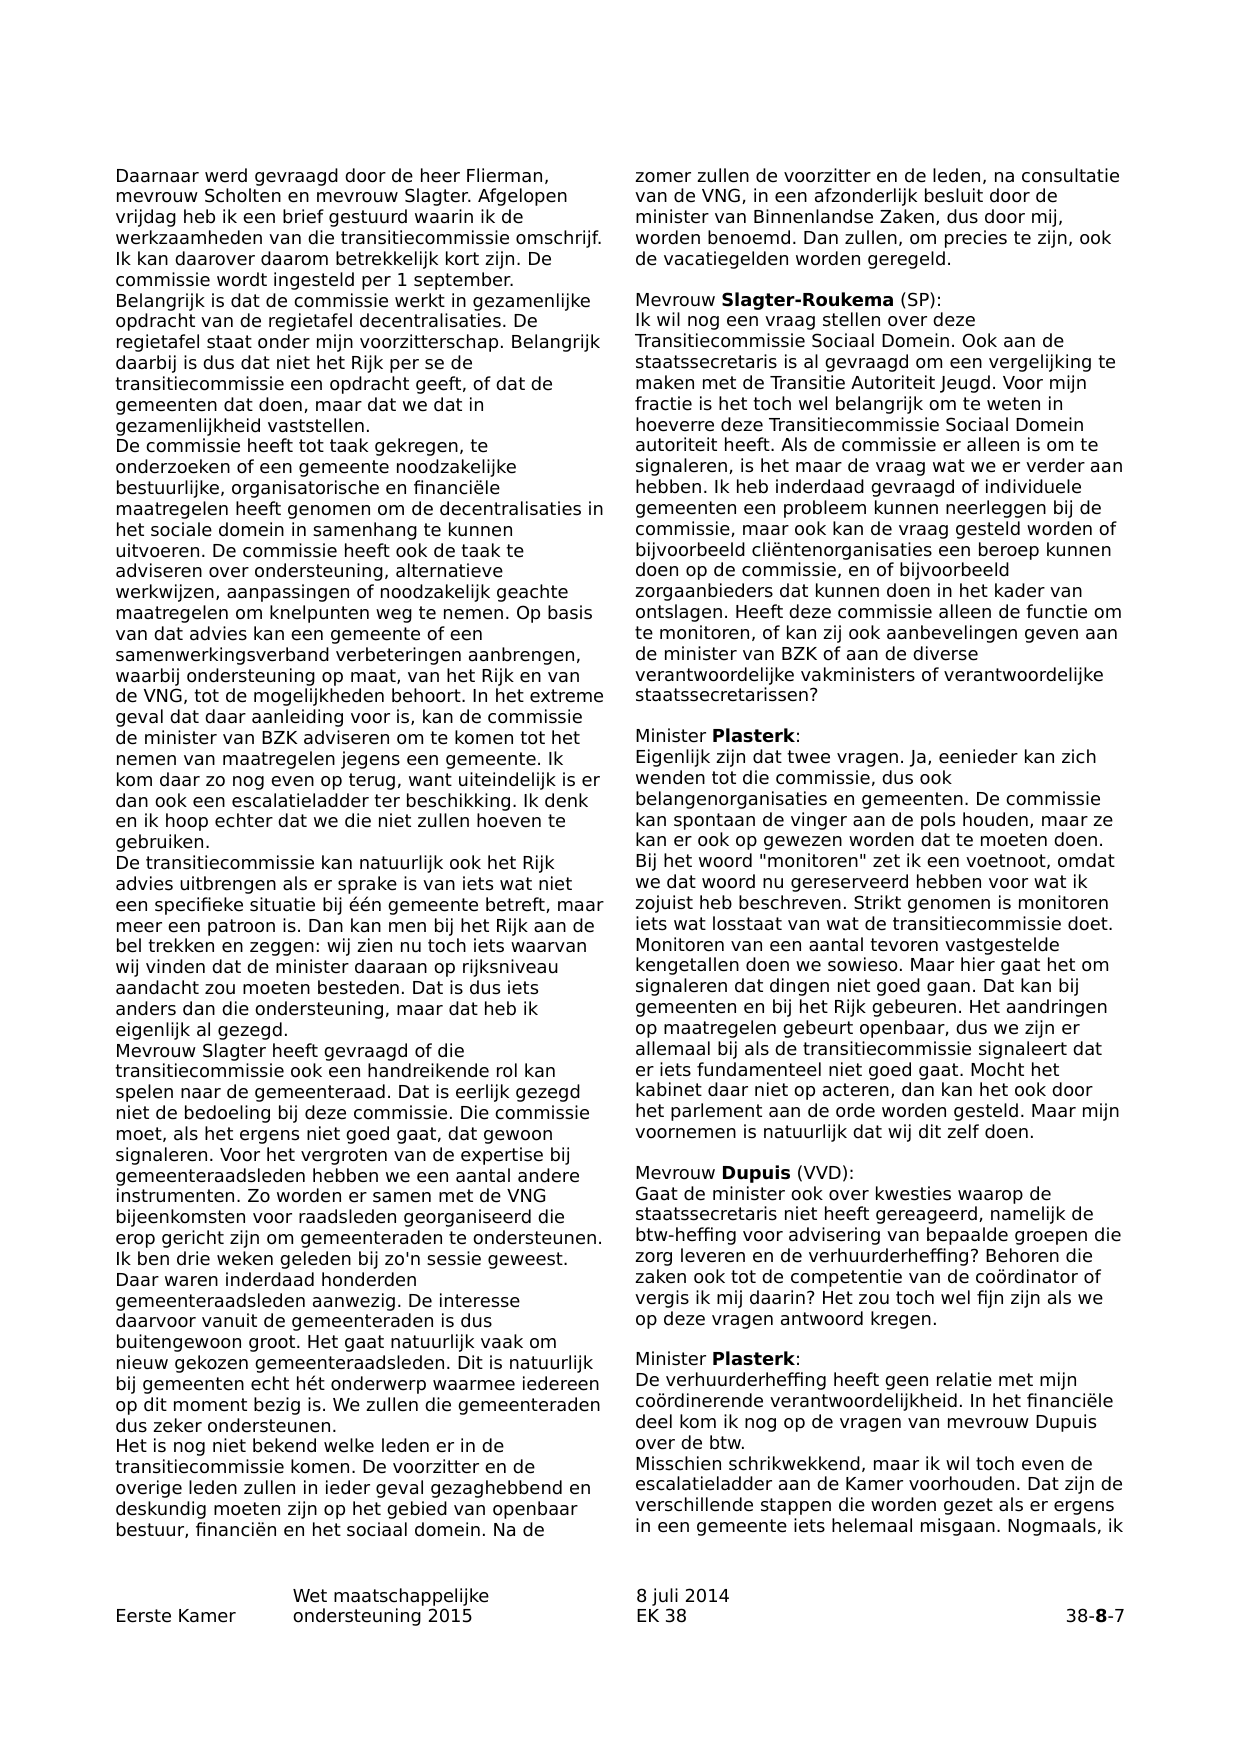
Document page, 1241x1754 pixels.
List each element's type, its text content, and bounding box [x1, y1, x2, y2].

text zomer zullen de voorzitter en de leden, na consultatie van de VNG, in een afzonderlijk besluit door de minister van Binnenlandse Zaken, dus door mij, worden benoemd. Dan zullen, om precies te zijn, ook de vacatiegelden worden geregeld. [635, 165, 1125, 269]
text Mevrouw Dupuis (VVD): [635, 1163, 1125, 1183]
text Gaat de minister ook over kwesties waarop de staatssecretaris niet heeft gereageerd, namelijk de btw-heffing voor advisering van bepaalde groepen die zorg leveren en de verhuurderheffing? Behoren die zaken ook tot de competentie van de coördinator of vergis ik mij daarin? Het zou toch wel fijn zijn als we op deze vragen antwoord kregen. [635, 1183, 1125, 1329]
text Ik wil nog een vraag stellen over deze Transitiecommissie Sociaal Domein. Ook aan de staatssecretaris is al gevraagd om een vergelijking te maken met de Transitie Autoriteit Jeugd. Voor mijn fractie is het toch wel belangrijk om te weten in hoeverre deze Transitiecommissie Sociaal Domein autoriteit heeft. Als de commissie er alleen is om te signaleren, is het maar de vraag wat we er verder aan hebben. Ik heb inderdaad gevraagd of individuele gemeenten een probleem kunnen neerleggen bij de commissie, maar ook kan de vraag gesteld worden of bijvoorbeeld cliëntenorganisaties een beroep kunnen doen op de commissie, en of bijvoorbeeld zorgaanbieders dat kunnen doen in het kader van ontslagen. Heeft deze commissie alleen de functie om te monitoren, of kan zij ook aanbevelingen geven aan de minister van BZK of aan de diverse verantwoordelijke vakministers of verantwoordelijke staatssecretarissen? [635, 310, 1125, 706]
text Misschien schrikwekkend, maar ik wil toch even de escalatieladder aan de Kamer voorhouden. Dat zijn de verschillende stappen die worden gezet als er ergens in een gemeente iets helemaal misgaan. Nogmaals, ik [635, 1453, 1125, 1537]
text De verhuurderheffing heeft geen relatie met mijn coördinerende verantwoordelijkheid. In het financiële deel kom ik nog op de vragen van mevrouw Dupuis over de btw. [635, 1370, 1125, 1453]
text Mevrouw Slagter-Roukema (SP): [635, 289, 1125, 310]
text Mevrouw Slagter heeft gevraagd of die transitiecommissie ook een handreikende rol kan spelen naar de gemeenteraad. Dat is eerlijk gezegd niet de bedoeling bij deze commissie. Die commissie moet, als het ergens niet goed gaat, dat gewoon signaleren. Voor het vergroten van de expertise bij gemeenteraadsleden hebben we een aantal andere instrumenten. Zo worden er samen met de VNG bijeenkomsten voor raadsleden georganiseerd die erop gericht zijn om gemeenteraden te ondersteunen. Ik ben drie weken geleden bij zo'n sessie geweest. Daar waren inderdaad honderden gemeenteraadsleden aanwezig. De interesse daarvoor vanuit de gemeenteraden is dus buitengewoon groot. Het gaat natuurlijk vaak om nieuw gekozen gemeenteraadsleden. Dit is natuurlijk bij gemeenten echt hét onderwerp waarmee iedereen op dit moment bezig is. We zullen die gemeenteraden dus zeker ondersteunen. [115, 1040, 605, 1436]
text De commissie heeft tot taak gekregen, te onderzoeken of een gemeente noodzakelijke bestuurlijke, organisatorische en financiële maatregelen heeft genomen om de decentralisaties in het sociale domein in samenhang te kunnen uitvoeren. De commissie heeft ook de taak te adviseren over ondersteuning, alternatieve werkwijzen, aanpassingen of noodzakelijk geachte maatregelen om knelpunten weg te nemen. Op basis van dat advies kan een gemeente of een samenwerkingsverband verbeteringen aanbrengen, waarbij ondersteuning op maat, van het Rijk en van de VNG, tot de mogelijkheden behoort. In het extreme geval dat daar aanleiding voor is, kan de commissie de minister van BZK adviseren om te komen tot het nemen van maatregelen jegens een gemeente. Ik kom daar zo nog even op terug, want uiteindelijk is er dan ook een escalatieladder ter beschikking. Ik denk en ik hoop echter dat we die niet zullen hoeven te gebruiken. [115, 436, 605, 853]
text Het is nog niet bekend welke leden er in de transitiecommissie komen. De voorzitter en de overige leden zullen in ieder geval gezaghebbend en deskundig moeten zijn op het gebied van openbaar bestuur, financiën en het sociaal domein. Na de [115, 1436, 605, 1540]
text Minister Plasterk: [635, 1349, 1125, 1370]
text Minister Plasterk: [635, 726, 1125, 747]
text De transitiecommissie kan natuurlijk ook het Rijk advies uitbrengen als er sprake is van iets wat niet een specifieke situatie bij één gemeente betreft, maar meer een patroon is. Dan kan men bij het Rijk aan de bel trekken en zeggen: wij zien nu toch iets waarvan wij vinden dat de minister daaraan op rijksniveau aandacht zou moeten besteden. Dat is dus iets anders dan die ondersteuning, maar dat heb ik eigenlijk al gezegd. [115, 853, 605, 1040]
text Eigenlijk zijn dat twee vragen. Ja, eenieder kan zich wenden tot die commissie, dus ook belangenorganisaties en gemeenten. De commissie kan spontaan de vinger aan de pols houden, maar ze kan er ook op gewezen worden dat te moeten doen. Bij het woord "monitoren" zet ik een voetnoot, omdat we dat woord nu gereserveerd hebben voor wat ik zojuist heb beschreven. Strikt genomen is monitoren iets wat losstaat van wat de transitiecommissie doet. Monitoren van een aantal tevoren vastgestelde kengetallen doen we sowieso. Maar hier gaat het om signaleren dat dingen niet goed gaan. Dat kan bij gemeenten en bij het Rijk gebeuren. Het aandringen op maatregelen gebeurt openbaar, dus we zijn er allemaal bij als de transitiecommissie signaleert dat er iets fundamenteel niet goed gaat. Mocht het kabinet daar niet op acteren, dan kan het ook door het parlement aan de orde worden gesteld. Maar mijn voornemen is natuurlijk dat wij dit zelf doen. [635, 747, 1125, 1143]
text Daarnaar werd gevraagd door de heer Flierman, mevrouw Scholten en mevrouw Slagter. Afgelopen vrijdag heb ik een brief gestuurd waarin ik de werkzaamheden van die transitiecommissie omschrijf. Ik kan daarover daarom betrekkelijk kort zijn. De commissie wordt ingesteld per 1 september. Belangrijk is dat de commissie werkt in gezamenlijke opdracht van de regietafel decentralisaties. De regietafel staat onder mijn voorzitterschap. Belangrijk daarbij is dus dat niet het Rijk per se de transitiecommissie een opdracht geeft, of dat de gemeenten dat doen, maar dat we dat in gezamenlijkheid vaststellen. [115, 165, 605, 436]
